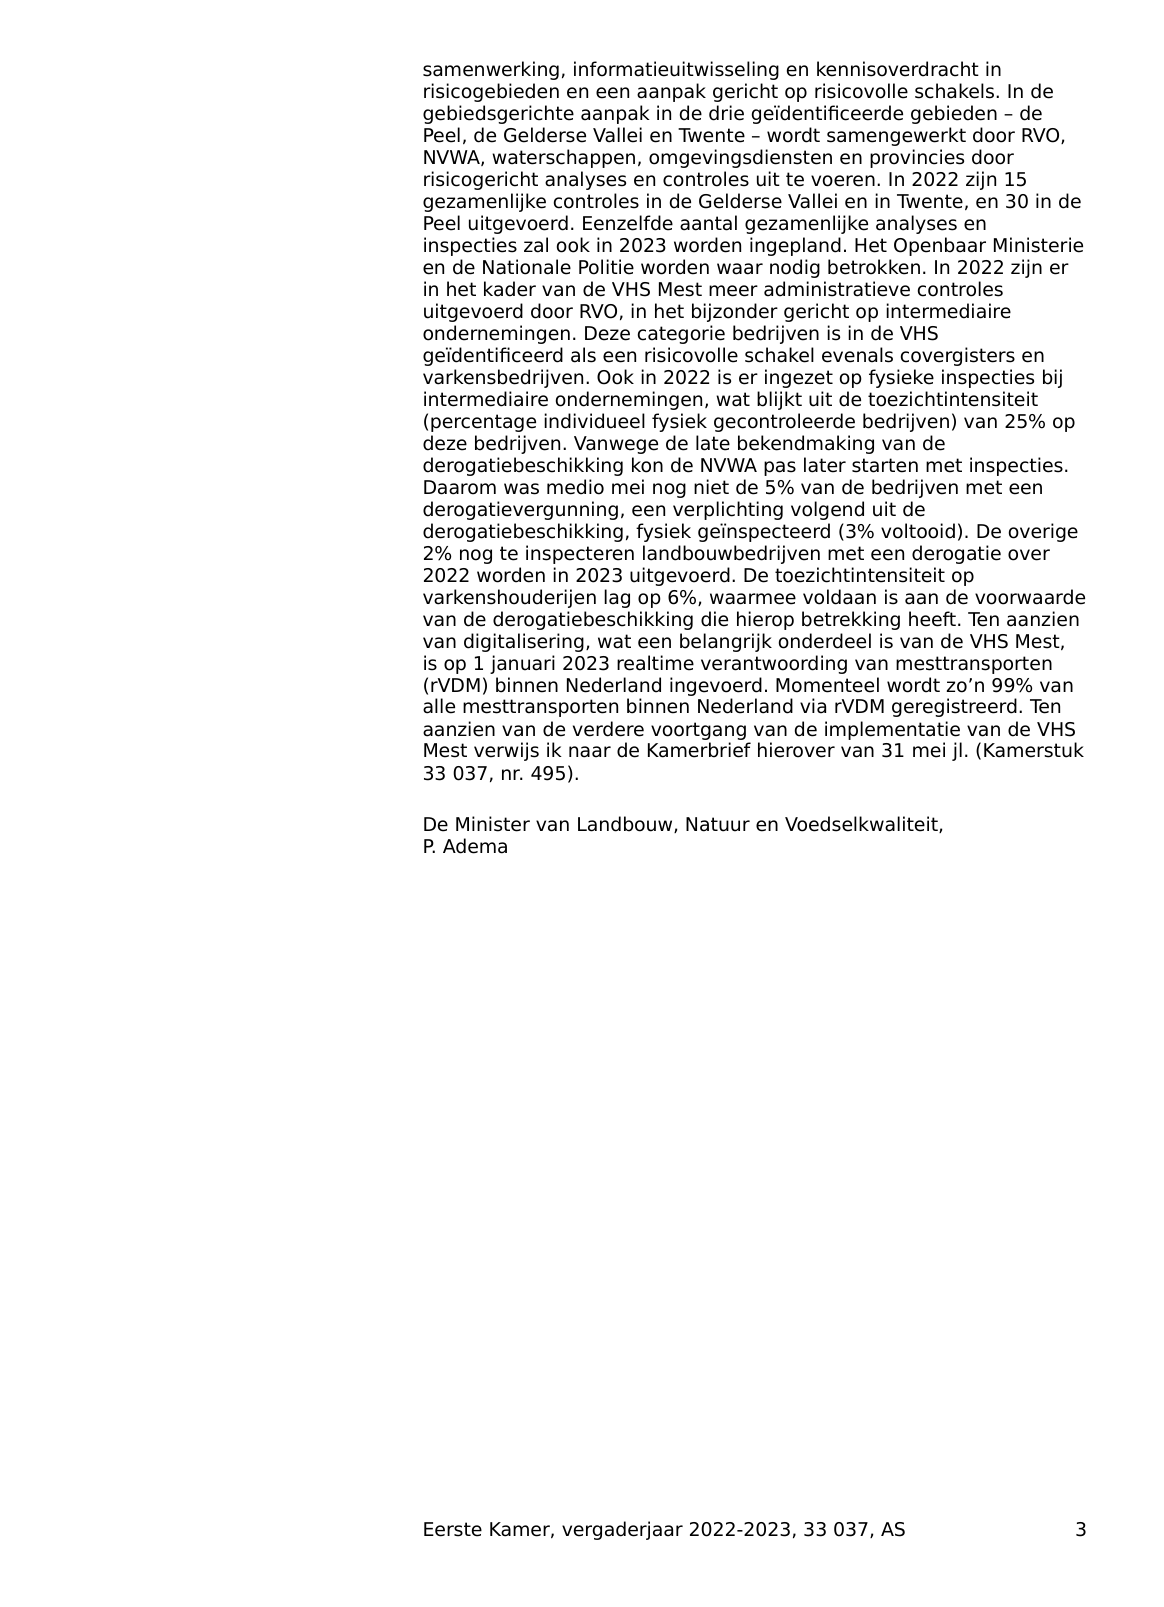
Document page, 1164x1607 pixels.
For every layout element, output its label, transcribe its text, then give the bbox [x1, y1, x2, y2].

text samenwerking, informatieuitwisseling en kennisoverdracht in risicogebieden en een aanpak gericht op risicovolle schakels. In de gebiedsgerichte aanpak in de drie geïdentificeerde gebieden – de Peel, de Gelderse Vallei en Twente – wordt samengewerkt door RVO, NVWA, waterschappen, omgevingsdiensten en provincies door risicogericht analyses en controles uit te voeren. In 2022 zijn 15 gezamenlijke controles in de Gelderse Vallei en in Twente, en 30 in de Peel uitgevoerd. Eenzelfde aantal gezamenlijke analyses en inspecties zal ook in 2023 worden ingepland. Het Openbaar Ministerie en de Nationale Politie worden waar nodig betrokken. In 2022 zijn er in het kader van de VHS Mest meer administratieve controles uitgevoerd door RVO, in het bijzonder gericht op intermediaire ondernemingen. Deze categorie bedrijven is in de VHS geïdentificeerd als een risicovolle schakel evenals covergisters en varkensbedrijven. Ook in 2022 is er ingezet op fysieke inspecties bij intermediaire ondernemingen, wat blijkt uit de toezichtintensiteit (percentage individueel fysiek gecontroleerde bedrijven) van 25% op deze bedrijven. Vanwege de late bekendmaking van de derogatiebeschikking kon de NVWA pas later starten met inspecties. Daarom was medio mei nog niet de 5% van de bedrijven met een derogatievergunning, een verplichting volgend uit de derogatiebeschikking, fysiek geïnspecteerd (3% voltooid). De overige 2% nog te inspecteren landbouwbedrijven met een derogatie over 2022 worden in 2023 uitgevoerd. De toezichtintensiteit op varkenshouderijen lag op 6%, waarmee voldaan is aan de voorwaarde van de derogatiebeschikking die hierop betrekking heeft. Ten aanzien van digitalisering, wat een belangrijk onderdeel is van de VHS Mest, is op 1 januari 2023 realtime verantwoording van mesttransporten (rVDM) binnen Nederland ingevoerd. Momenteel wordt zo’n 99% van alle mesttransporten binnen Nederland via rVDM geregistreerd. Ten aanzien van de verdere voortgang van de implementatie van de VHS Mest verwijs ik naar de Kamerbrief hierover van 31 mei jl. (Kamerstuk 33 037, nr. 495). [422, 59, 1087, 784]
text De Minister van Landbouw, Natuur en Voedselkwaliteit, P. Adema [422, 814, 1087, 858]
